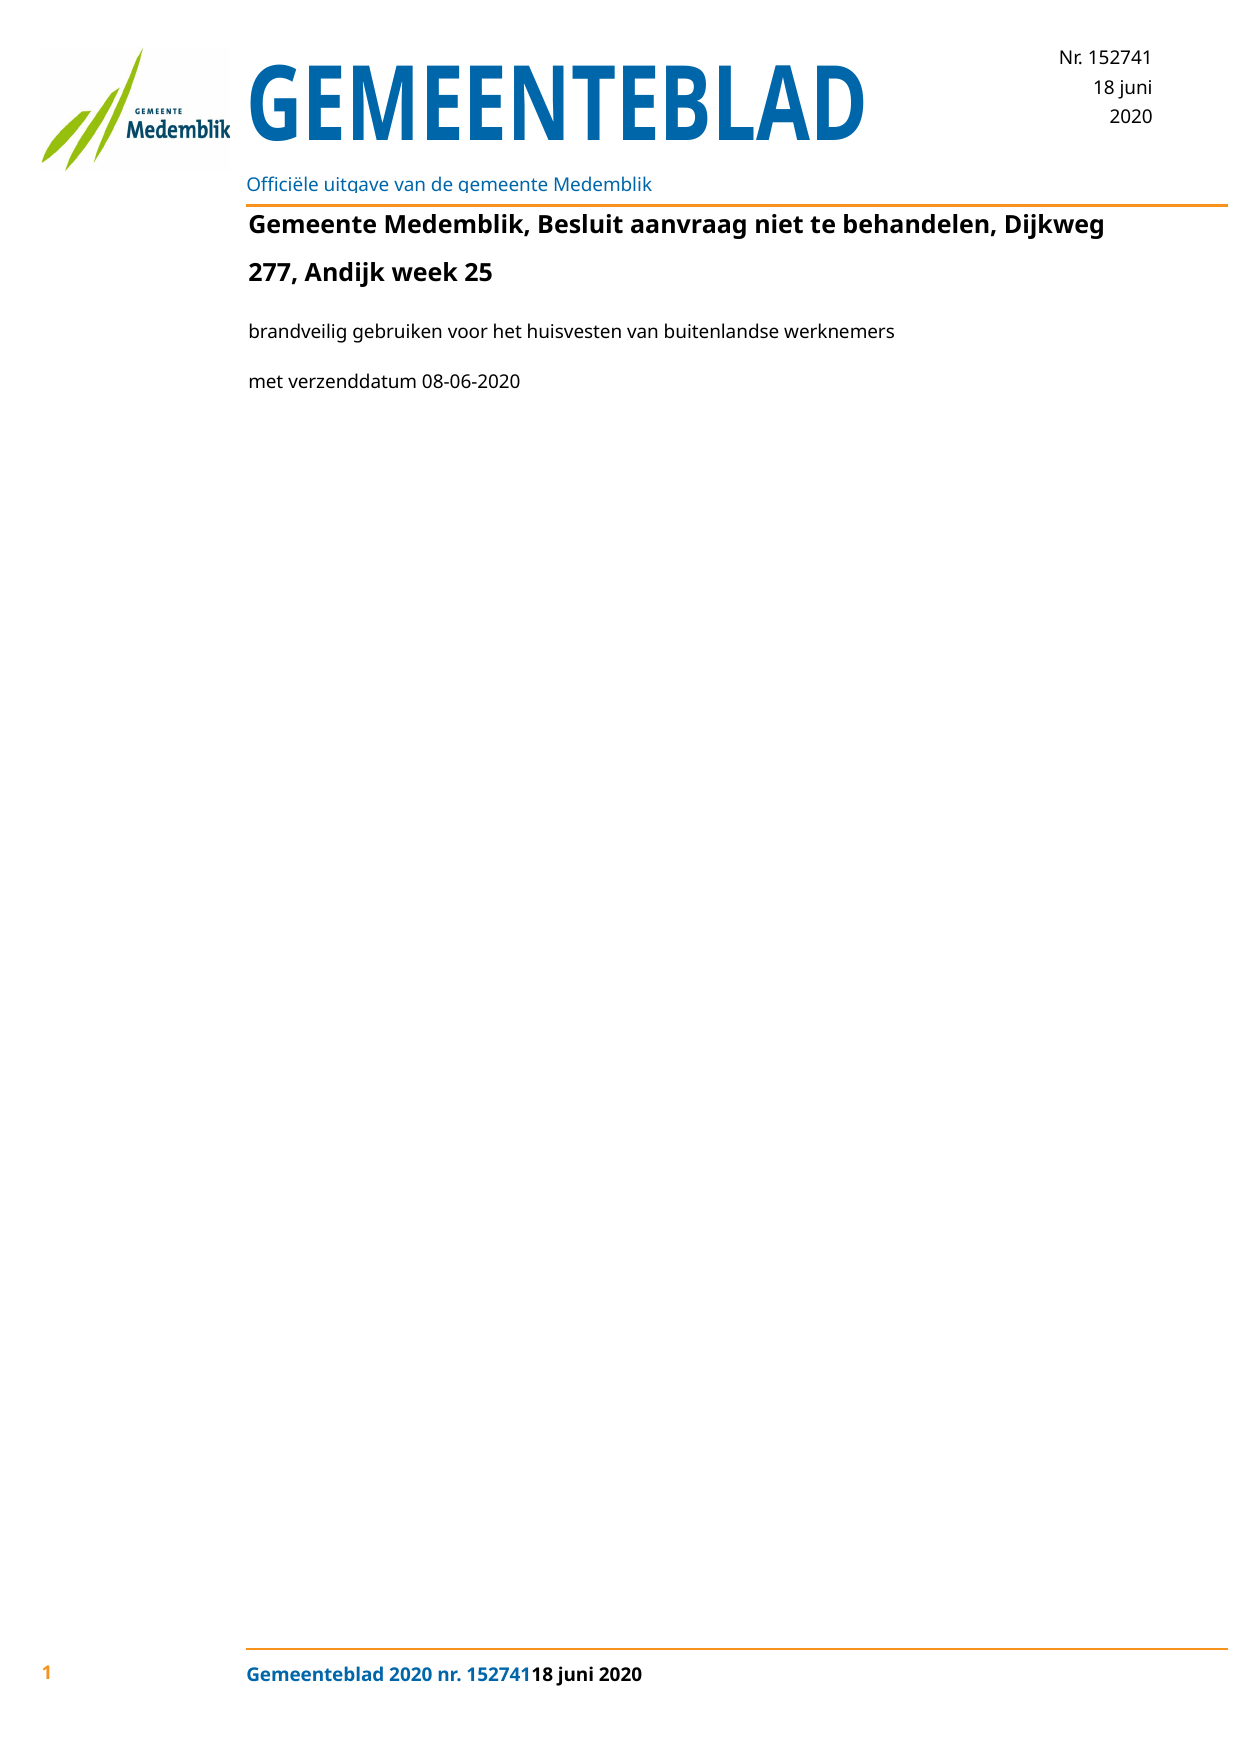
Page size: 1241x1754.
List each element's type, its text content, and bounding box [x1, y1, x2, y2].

text brandveilig gebruiken voor het huisvesten van buitenlandse werknemers [248, 318, 1152, 344]
text met verzenddatum 08-06-2020 [248, 368, 1152, 394]
text Gemeente Medemblik, Besluit aanvraag niet te behandelen, Dijkweg 277, Andijk week 25 [248, 207, 1152, 288]
picture [41, 47, 231, 172]
